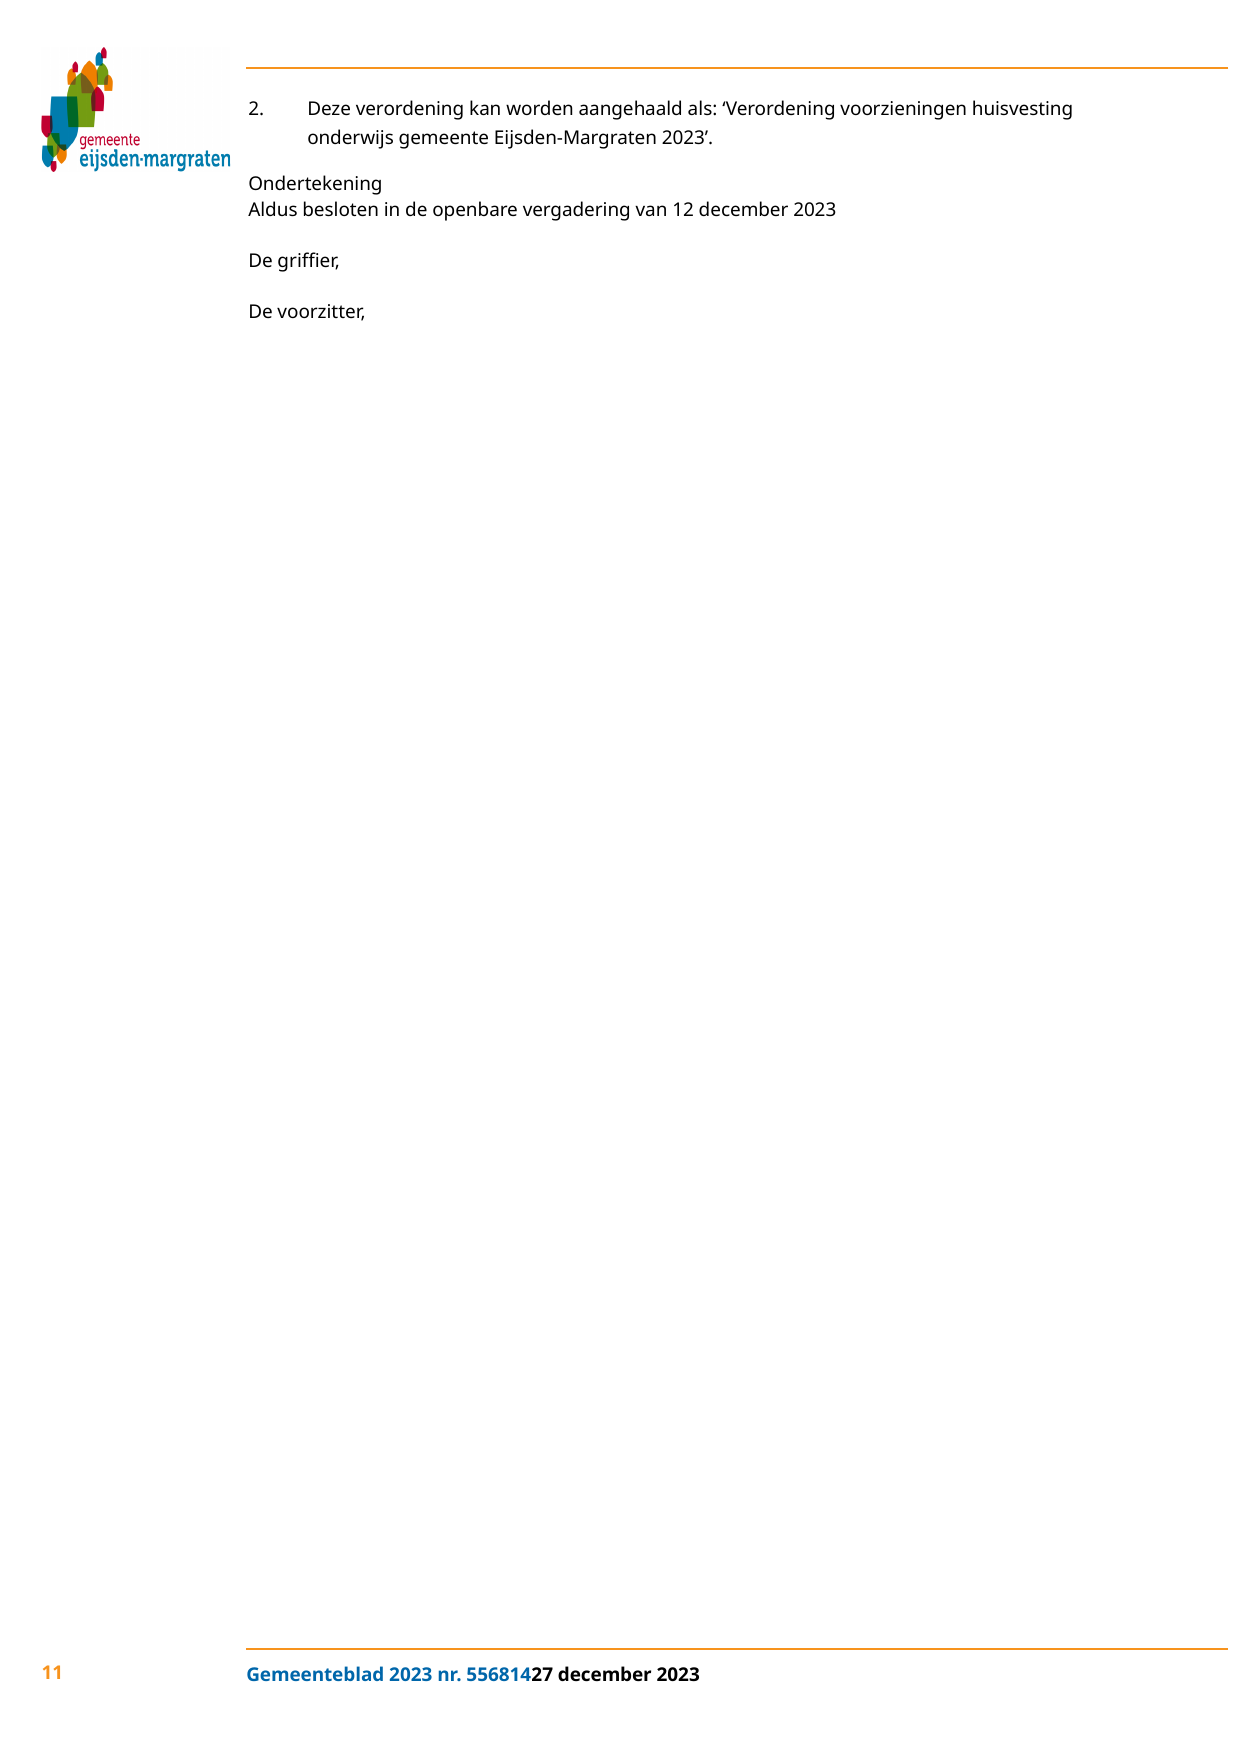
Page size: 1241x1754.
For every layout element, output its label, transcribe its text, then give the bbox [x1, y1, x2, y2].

picture [41, 47, 231, 172]
text De griffier, [248, 247, 1152, 273]
text De voorzitter, [248, 299, 1152, 324]
text Ondertekening [248, 170, 1152, 196]
text Aldus besloten in de openbare vergadering van 12 december 2023 [248, 196, 1152, 221]
list Deze verordening kan worden aangehaald als: ‘Verordening voorzieningen huisvesting onderwijs gemeente Eijsden-Margraten 2023’. [248, 95, 1152, 150]
